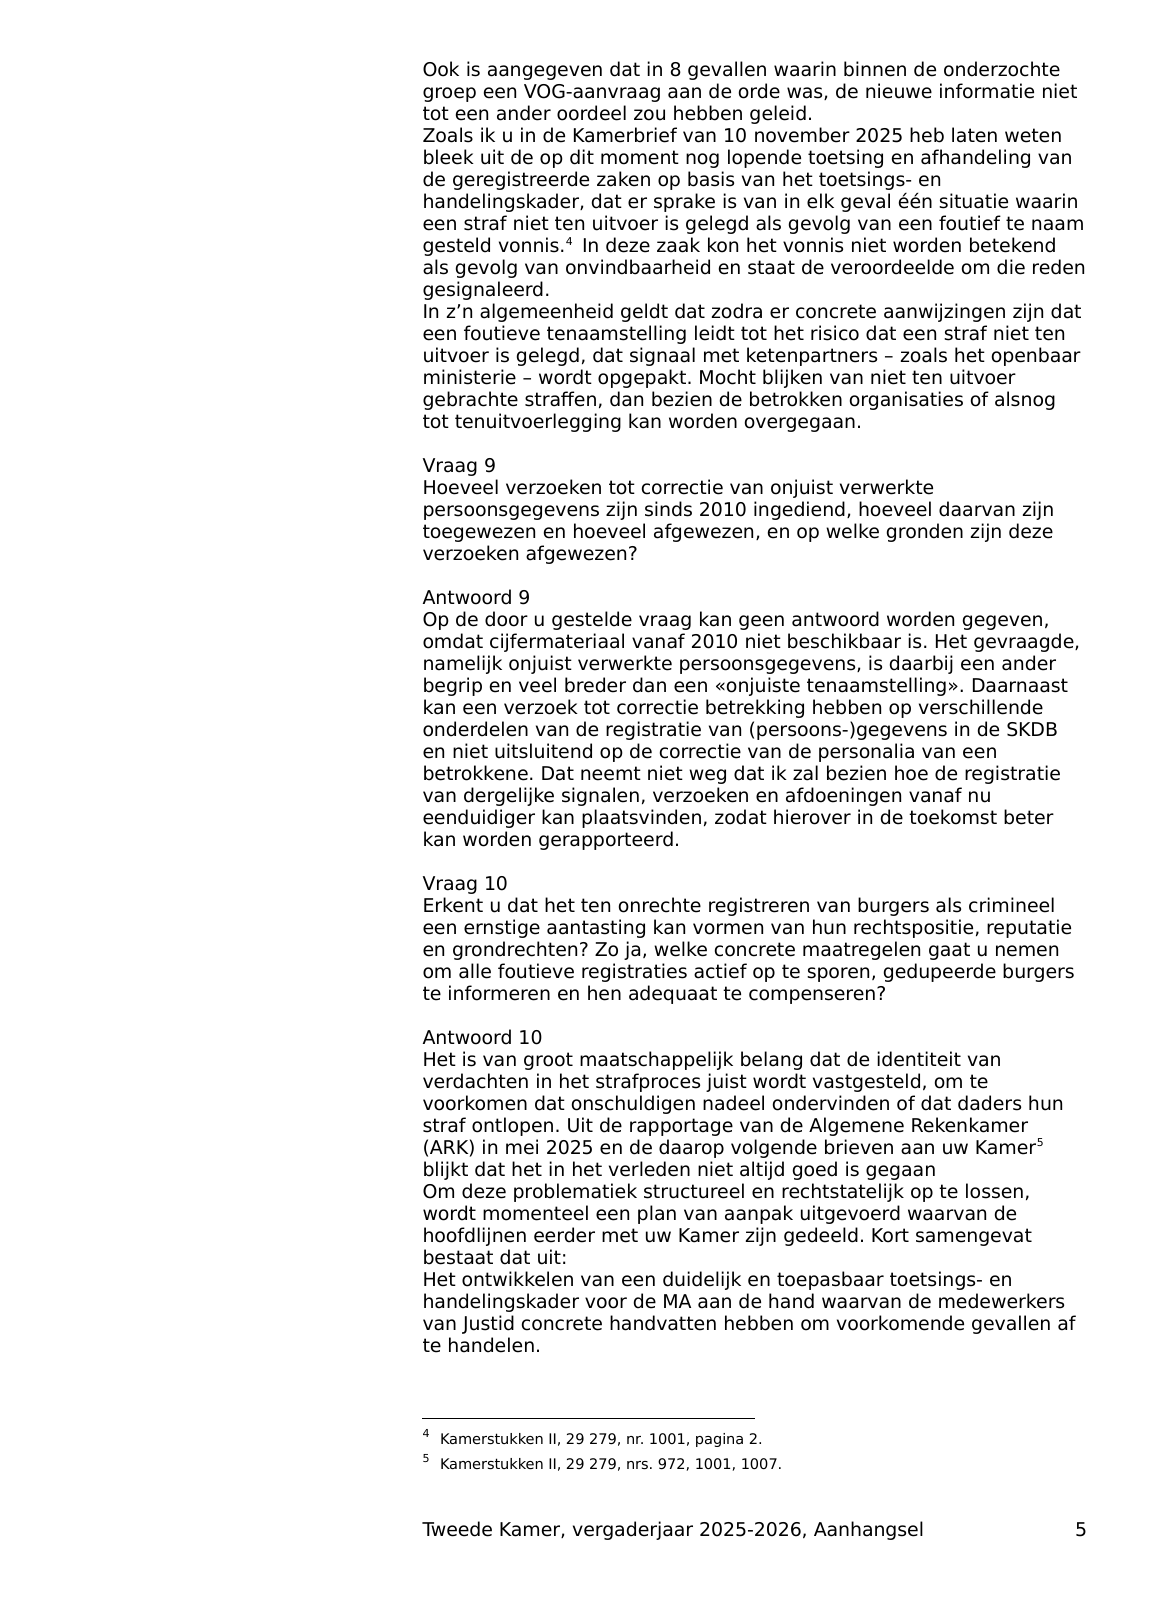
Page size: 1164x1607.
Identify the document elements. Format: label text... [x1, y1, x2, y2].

text Het is van groot maatschappelijk belang dat de identiteit van verdachten in het strafproces juist wordt vastgesteld, om te voorkomen dat onschuldigen nadeel ondervinden of dat daders hun straf ontlopen. Uit de rapportage van de Algemene Rekenkamer (ARK) in mei 2025 en de daarop volgende brieven aan uw Kamer blijkt dat het in het verleden niet altijd goed is gegaan [422, 1049, 1087, 1181]
text In z’n algemeenheid geldt dat zodra er concrete aanwijzingen zijn dat een foutieve tenaamstelling leidt tot het risico dat een straf niet ten uitvoer is gelegd, dat signaal met ketenpartners – zoals het openbaar ministerie – wordt opgepakt. Mocht blijken van niet ten uitvoer gebrachte straffen, dan bezien de betrokken organisaties of alsnog tot tenuitvoerlegging kan worden overgegaan. [422, 301, 1087, 433]
text Erkent u dat het ten onrechte registreren van burgers als crimineel een ernstige aantasting kan vormen van hun rechtspositie, reputatie en grondrechten? Zo ja, welke concrete maatregelen gaat u nemen om alle foutieve registraties actief op te sporen, gedupeerde burgers te informeren en hen adequaat te compenseren? [422, 895, 1087, 1005]
text Antwoord 10 [422, 1027, 1087, 1049]
text Om deze problematiek structureel en rechtstatelijk op te lossen, wordt momenteel een plan van aanpak uitgevoerd waarvan de hoofdlijnen eerder met uw Kamer zijn gedeeld. Kort samengevat bestaat dat uit: [422, 1181, 1087, 1269]
text Vraag 10 [422, 873, 1087, 895]
text Kamerstukken II, 29 279, nrs. 972, 1001, 1007. [422, 1452, 1087, 1474]
text Kamerstukken II, 29 279, nr. 1001, pagina 2. [422, 1427, 1087, 1449]
text Zoals ik u in de Kamerbrief van 10 november 2025 heb laten weten bleek uit de op dit moment nog lopende toetsing en afhandeling van de geregistreerde zaken op basis van het toetsings- en handelingskader, dat er sprake is van in elk geval één situatie waarin een straf niet ten uitvoer is gelegd als gevolg van een foutief te naam gesteld vonnis. In deze zaak kon het vonnis niet worden betekend als gevolg van onvindbaarheid en staat de veroordeelde om die reden gesignaleerd. [422, 125, 1087, 301]
text Vraag 9 [422, 455, 1087, 477]
text Antwoord 9 [422, 587, 1087, 609]
text Hoeveel verzoeken tot correctie van onjuist verwerkte persoonsgegevens zijn sinds 2010 ingediend, hoeveel daarvan zijn toegewezen en hoeveel afgewezen, en op welke gronden zijn deze verzoeken afgewezen? [422, 477, 1087, 565]
text Op de door u gestelde vraag kan geen antwoord worden gegeven, omdat cijfermateriaal vanaf 2010 niet beschikbaar is. Het gevraagde, namelijk onjuist verwerkte persoonsgegevens, is daarbij een ander begrip en veel breder dan een «onjuiste tenaamstelling». Daarnaast kan een verzoek tot correctie betrekking hebben op verschillende onderdelen van de registratie van (persoons-)gegevens in de SKDB en niet uitsluitend op de correctie van de personalia van een betrokkene. Dat neemt niet weg dat ik zal bezien hoe de registratie van dergelijke signalen, verzoeken en afdoeningen vanaf nu eenduidiger kan plaatsvinden, zodat hierover in de toekomst beter kan worden gerapporteerd. [422, 609, 1087, 851]
text Ook is aangegeven dat in 8 gevallen waarin binnen de onderzochte groep een VOG-aanvraag aan de orde was, de nieuwe informatie niet tot een ander oordeel zou hebben geleid. [422, 59, 1087, 125]
text Het ontwikkelen van een duidelijk en toepasbaar toetsings- en handelingskader voor de MA aan de hand waarvan de medewerkers van Justid concrete handvatten hebben om voorkomende gevallen af te handelen. [422, 1269, 1087, 1357]
